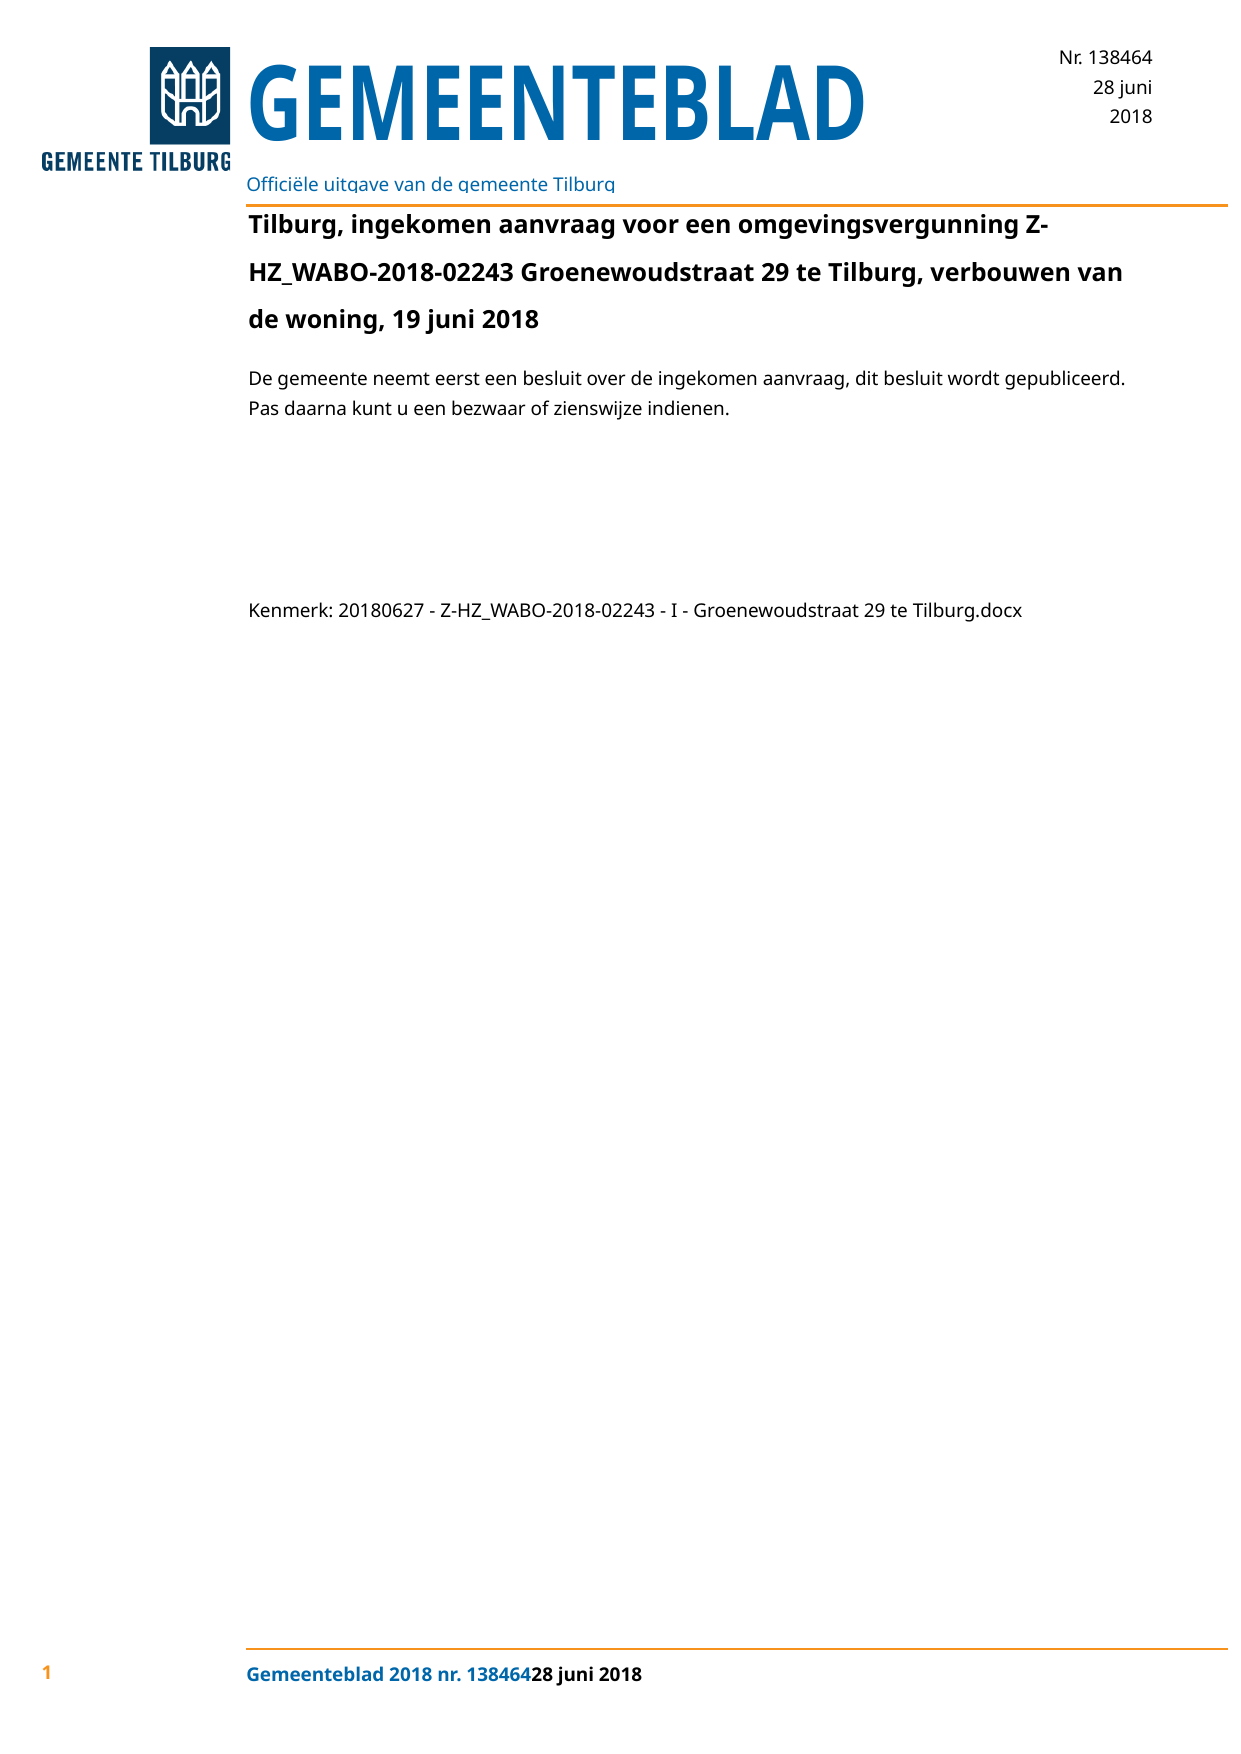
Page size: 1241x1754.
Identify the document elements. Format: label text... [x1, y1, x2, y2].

picture [41, 47, 231, 172]
text Kenmerk: 20180627 - Z-HZ_WABO-2018-02243 - I - Groenewoudstraat 29 te Tilburg.docx [248, 597, 1152, 622]
text De gemeente neemt eerst een besluit over de ingekomen aanvraag, dit besluit wordt gepubliceerd. Pas daarna kunt u een bezwaar of zienswijze indienen. [248, 366, 1152, 421]
text Tilburg, ingekomen aanvraag voor een omgevingsvergunning Z-HZ_WABO-2018-02243 Groenewoudstraat 29 te Tilburg, verbouwen van de woning, 19 juni 2018 [248, 207, 1152, 336]
